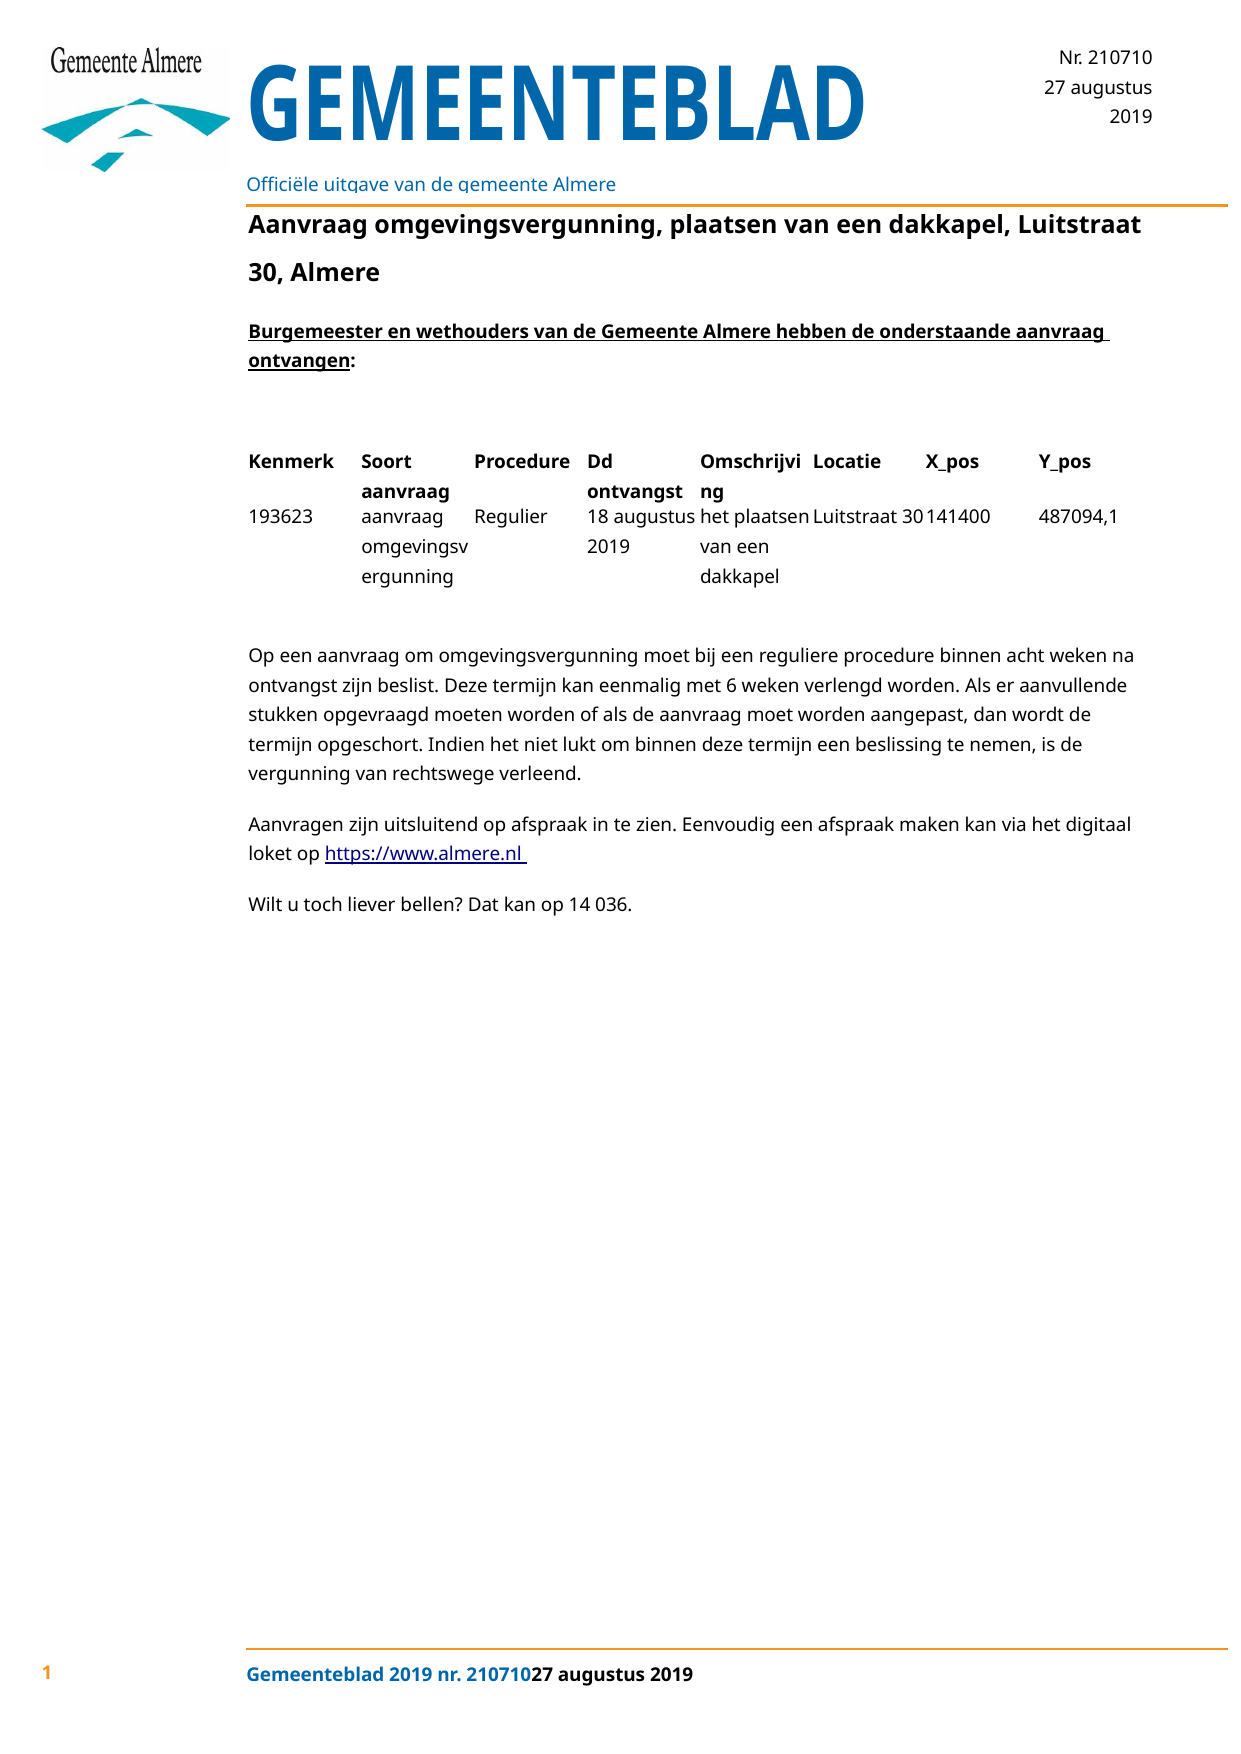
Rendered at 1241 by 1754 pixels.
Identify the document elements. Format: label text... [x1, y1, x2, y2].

table_header Dd ontvangst [587, 449, 700, 504]
table_header Kenmerk [248, 449, 361, 504]
table_cell 193623 [248, 504, 361, 589]
table_cell 487094,1 [1039, 504, 1152, 589]
text Wilt u toch liever bellen? Dat kan op 14 036. [248, 891, 1152, 917]
table_cell het plaatsen van een dakkapel [700, 504, 813, 589]
table_header X_pos [926, 449, 1038, 504]
text Aanvraag omgevingsvergunning, plaatsen van een dakkapel, Luitstraat 30, Almere [248, 207, 1152, 288]
table_header Soort aanvraag [361, 449, 474, 504]
table_header Locatie [813, 449, 926, 504]
table_cell Luitstraat 30 [813, 504, 926, 589]
picture [41, 47, 231, 172]
table_cell aanvraag omgevingsvergunning [361, 504, 474, 589]
table_header Omschrijving [700, 449, 813, 504]
table_header Y_pos [1039, 449, 1152, 504]
table_cell Regulier [474, 504, 587, 589]
table_cell 141400 [926, 504, 1038, 589]
table_cell 18 augustus 2019 [587, 504, 700, 589]
text Op een aanvraag om omgevingsvergunning moet bij een reguliere procedure binnen acht weken na ontvangst zijn beslist. Deze termijn kan eenmalig met 6 weken verlengd worden. Als er aanvullende stukken opgevraagd moeten worden of als de aanvraag moet worden aangepast, dan wordt de termijn opgeschort. Indien het niet lukt om binnen deze termijn een beslissing te nemen, is de vergunning van rechtswege verleend. [248, 642, 1152, 786]
text Aanvragen zijn uitsluitend op afspraak in te zien. Eenvoudig een afspraak maken kan via het digitaal loket op https://www.almere.nl [248, 811, 1152, 866]
text Burgemeester en wethouders van de Gemeente Almere hebben de onderstaande aanvraag ontvangen: [248, 318, 1152, 373]
table_header Procedure [474, 449, 587, 504]
